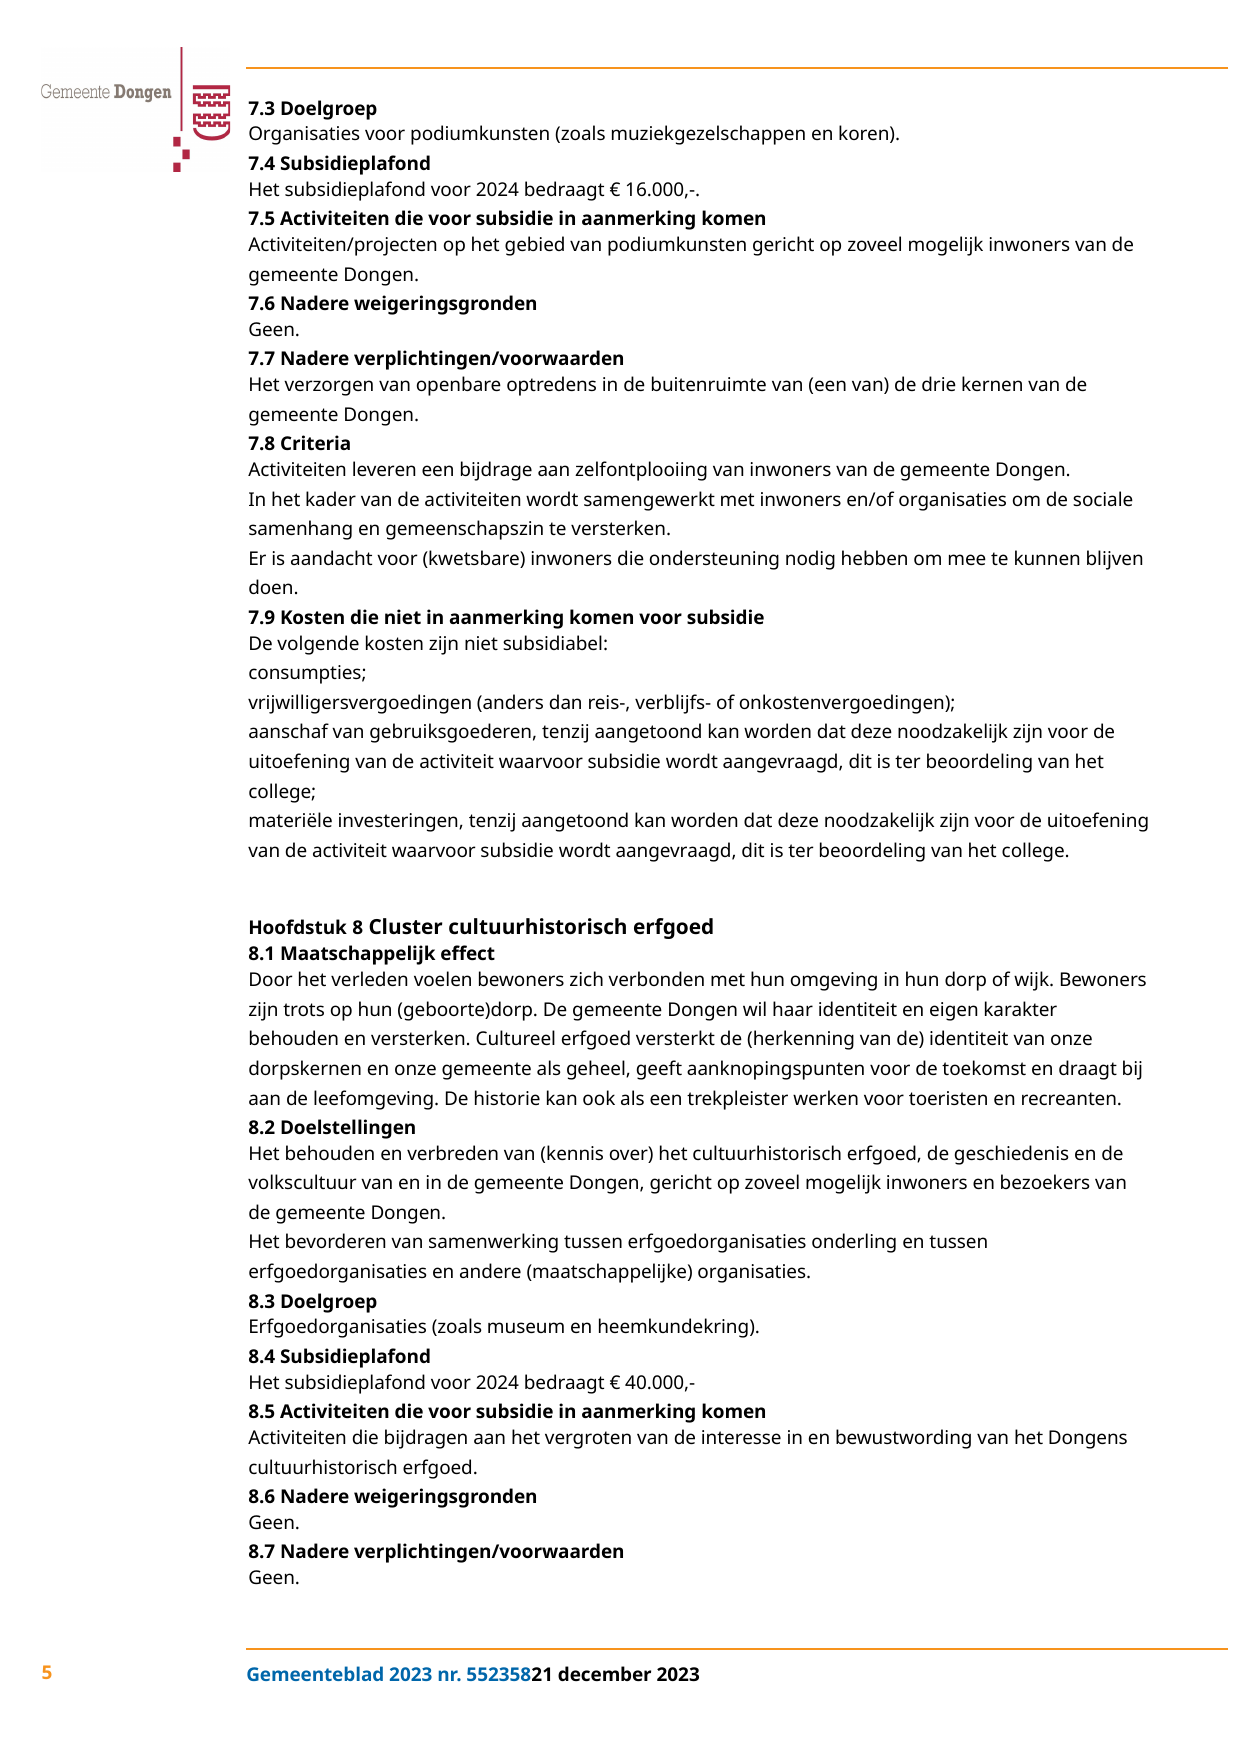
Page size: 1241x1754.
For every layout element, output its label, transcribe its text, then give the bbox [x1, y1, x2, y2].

text 8.3 Doelgroep [248, 1288, 1152, 1314]
text Geen. [248, 316, 1152, 342]
text consumpties; [248, 659, 1152, 685]
text Door het verleden voelen bewoners zich verbonden met hun omgeving in hun dorp of wijk. Bewoners zijn trots op hun (geboorte)dorp. De gemeente Dongen wil haar identiteit en eigen karakter behouden en versterken. Cultureel erfgoed versterkt de (herkenning van de) identiteit van onze dorpskernen en onze gemeente als geheel, geeft aanknopingspunten voor de toekomst en draagt bij aan de leefomgeving. De historie kan ook als een trekpleister werken voor toeristen en recreanten. [248, 966, 1152, 1110]
text Geen. [248, 1564, 1152, 1590]
text Activiteiten leveren een bijdrage aan zelfontplooiing van inwoners van de gemeente Dongen. [248, 456, 1152, 482]
text 7.7 Nadere verplichtingen/voorwaarden [248, 346, 1152, 371]
text Organisaties voor podiumkunsten (zoals muziekgezelschappen en koren). [248, 121, 1152, 146]
picture [41, 47, 231, 172]
text Het behouden en verbreden van (kennis over) het cultuurhistorisch erfgoed, de geschiedenis en de volkscultuur van en in de gemeente Dongen, gericht op zoveel mogelijk inwoners en bezoekers van de gemeente Dongen. [248, 1140, 1152, 1225]
text 8.1 Maatschappelijk effect [248, 941, 1152, 966]
text Het bevorderen van samenwerking tussen erfgoedorganisaties onderling en tussen erfgoedorganisaties en andere (maatschappelijke) organisaties. [248, 1229, 1152, 1284]
text Geen. [248, 1509, 1152, 1535]
text 7.4 Subsidieplafond [248, 150, 1152, 176]
text 7.8 Criteria [248, 431, 1152, 456]
text Activiteiten/projecten op het gebied van podiumkunsten gericht op zoveel mogelijk inwoners van de gemeente Dongen. [248, 231, 1152, 286]
text 8.6 Nadere weigeringsgronden [248, 1483, 1152, 1509]
text aanschaf van gebruiksgoederen, tenzij aangetoond kan worden dat deze noodzakelijk zijn voor de uitoefening van de activiteit waarvoor subsidie wordt aangevraagd, dit is ter beoordeling van het college; [248, 719, 1152, 803]
text Hoofdstuk 8 Cluster cultuurhistorisch erfgoed [248, 912, 1152, 941]
text 8.7 Nadere verplichtingen/voorwaarden [248, 1539, 1152, 1564]
text Erfgoedorganisaties (zoals museum en heemkundekring). [248, 1314, 1152, 1339]
text 7.5 Activiteiten die voor subsidie in aanmerking komen [248, 205, 1152, 231]
text 7.9 Kosten die niet in aanmerking komen voor subsidie [248, 604, 1152, 630]
text 8.2 Doelstellingen [248, 1114, 1152, 1140]
text Het subsidieplafond voor 2024 bedraagt € 40.000,- [248, 1369, 1152, 1395]
text Er is aandacht voor (kwetsbare) inwoners die ondersteuning nodig hebben om mee te kunnen blijven doen. [248, 545, 1152, 600]
text Het subsidieplafond voor 2024 bedraagt € 16.000,-. [248, 176, 1152, 202]
text In het kader van de activiteiten wordt samengewerkt met inwoners en/of organisaties om de sociale samenhang en gemeenschapszin te versterken. [248, 486, 1152, 541]
text De volgende kosten zijn niet subsidiabel: [248, 630, 1152, 656]
text 7.3 Doelgroep [248, 95, 1152, 121]
text Activiteiten die bijdragen aan het vergroten van de interesse in en bewustwording van het Dongens cultuurhistorisch erfgoed. [248, 1424, 1152, 1479]
text vrijwilligersvergoedingen (anders dan reis-, verblijfs- of onkostenvergoedingen); [248, 689, 1152, 715]
text materiële investeringen, tenzij aangetoond kan worden dat deze noodzakelijk zijn voor de uitoefening van de activiteit waarvoor subsidie wordt aangevraagd, dit is ter beoordeling van het college. [248, 807, 1152, 863]
text 7.6 Nadere weigeringsgronden [248, 290, 1152, 316]
text Het verzorgen van openbare optredens in de buitenruimte van (een van) de drie kernen van de gemeente Dongen. [248, 371, 1152, 427]
text 8.5 Activiteiten die voor subsidie in aanmerking komen [248, 1398, 1152, 1424]
text 8.4 Subsidieplafond [248, 1343, 1152, 1369]
